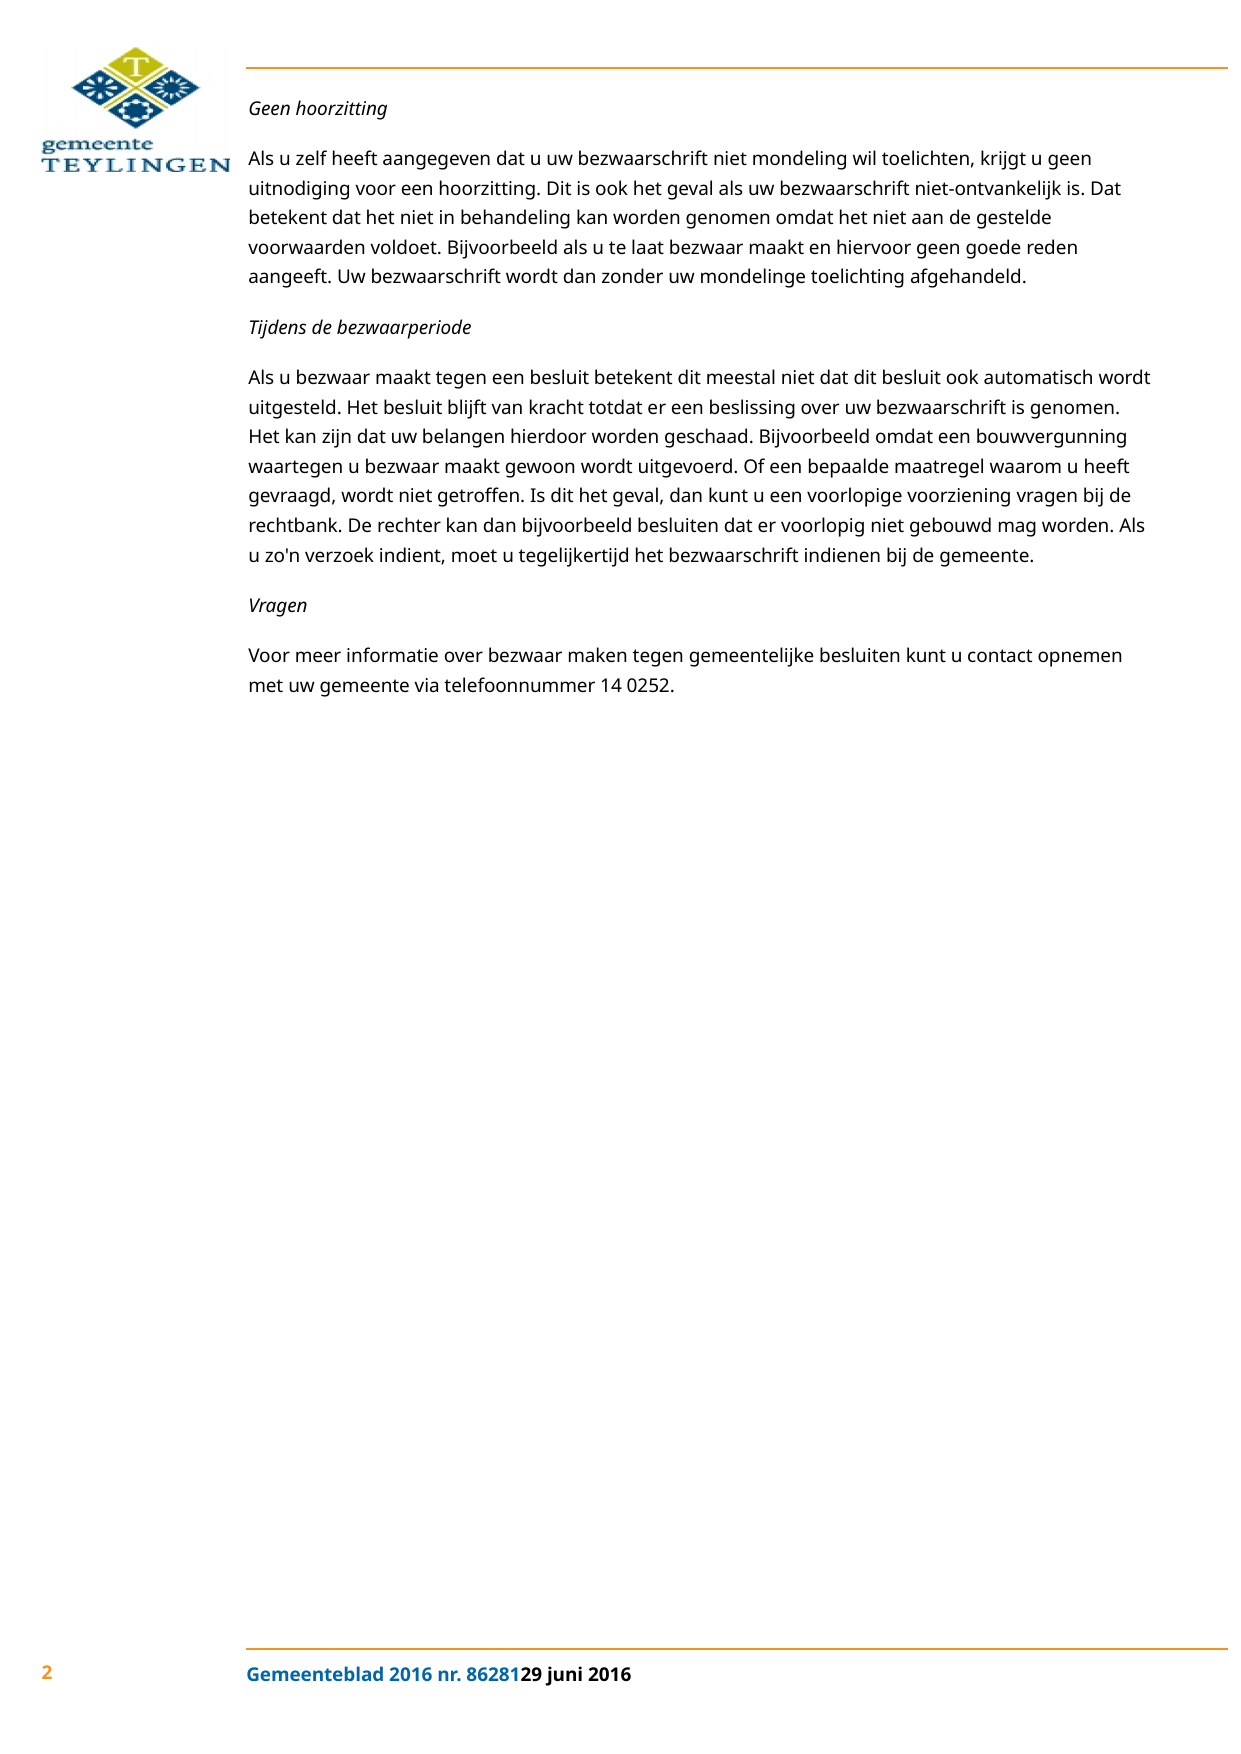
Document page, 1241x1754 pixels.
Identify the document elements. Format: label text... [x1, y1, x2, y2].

text Als u bezwaar maakt tegen een besluit betekent dit meestal niet dat dit besluit ook automatisch wordt uitgesteld. Het besluit blijft van kracht totdat er een beslissing over uw bezwaarschrift is genomen. Het kan zijn dat uw belangen hierdoor worden geschaad. Bijvoorbeeld omdat een bouwvergunning waartegen u bezwaar maakt gewoon wordt uitgevoerd. Of een bepaalde maatregel waarom u heeft gevraagd, wordt niet getroffen. Is dit het geval, dan kunt u een voorlopige voorziening vragen bij de rechtbank. De rechter kan dan bijvoorbeeld besluiten dat er voorlopig niet gebouwd mag worden. Als u zo'n verzoek indient, moet u tegelijkertijd het bezwaarschrift indienen bij de gemeente. [248, 364, 1152, 568]
picture [41, 47, 231, 172]
text Als u zelf heeft aangegeven dat u uw bezwaarschrift niet mondeling wil toelichten, krijgt u geen uitnodiging voor een hoorzitting. Dit is ook het geval als uw bezwaarschrift niet-ontvankelijk is. Dat betekent dat het niet in behandeling kan worden genomen omdat het niet aan de gestelde voorwaarden voldoet. Bijvoorbeeld als u te laat bezwaar maakt en hiervoor geen goede reden aangeeft. Uw bezwaarschrift wordt dan zonder uw mondelinge toelichting afgehandeld. [248, 145, 1152, 289]
text Geen hoorzitting [248, 95, 1152, 121]
text Tijdens de bezwaarperiode [248, 314, 1152, 340]
text Vragen [248, 592, 1152, 618]
text Voor meer informatie over bezwaar maken tegen gemeentelijke besluiten kunt u contact opnemen met uw gemeente via telefoonnummer 14 0252. [248, 643, 1152, 698]
